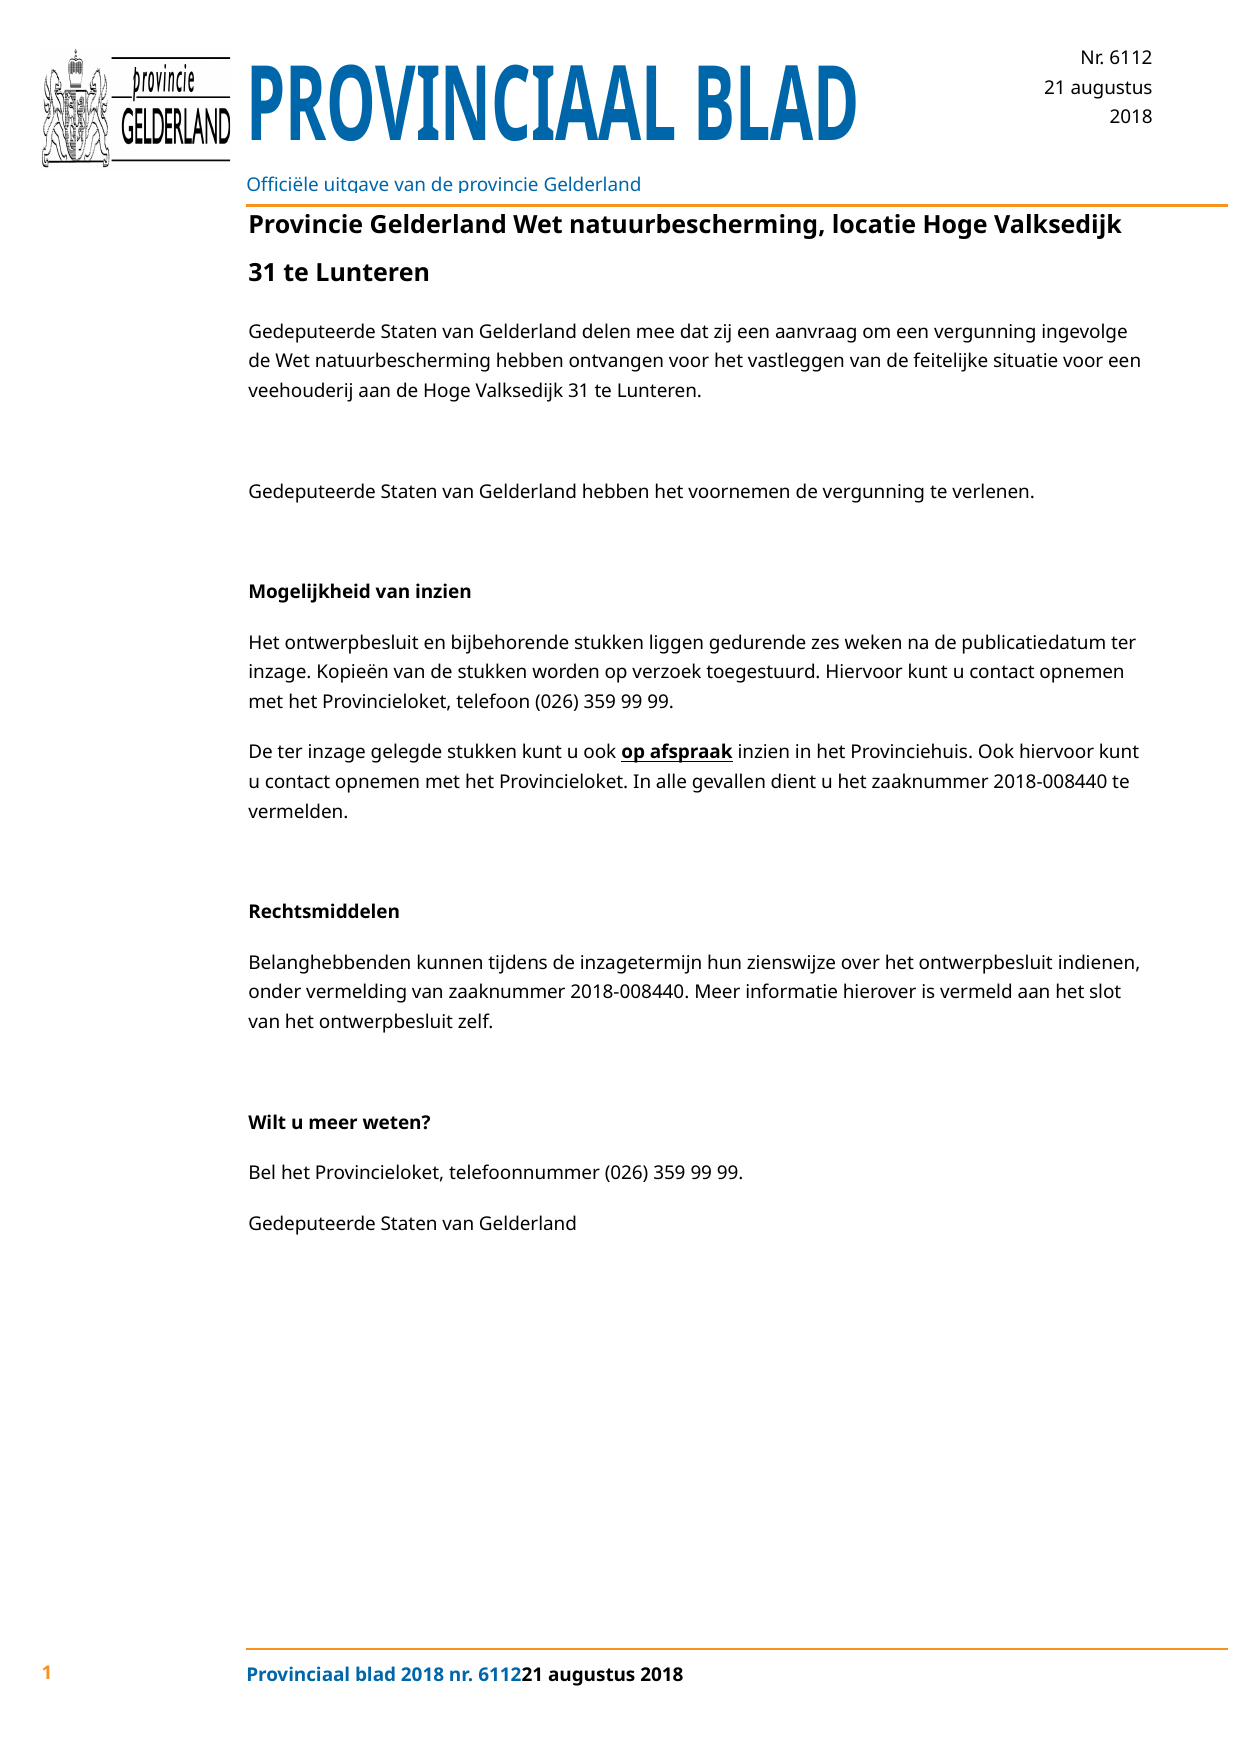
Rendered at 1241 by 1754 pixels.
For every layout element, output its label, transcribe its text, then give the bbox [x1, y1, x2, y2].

text Bel het Provincieloket, telefoonnummer (026) 359 99 99. [248, 1159, 1152, 1185]
text Het ontwerpbesluit en bijbehorende stukken liggen gedurende zes weken na de publicatiedatum ter inzage. Kopieën van de stukken worden op verzoek toegestuurd. Hiervoor kunt u contact opnemen met het Provincieloket, telefoon (026) 359 99 99. [248, 629, 1152, 714]
text Provincie Gelderland Wet natuurbescherming, locatie Hoge Valksedijk 31 te Lunteren [248, 207, 1152, 288]
text Gedeputeerde Staten van Gelderland [248, 1210, 1152, 1236]
text Rechtsmiddelen [248, 899, 1152, 924]
text Belanghebbenden kunnen tijdens de inzagetermijn hun zienswijze over het ontwerpbesluit indienen, onder vermelding van zaaknummer 2018-008440. Meer informatie hierover is vermeld aan het slot van het ontwerpbesluit zelf. [248, 949, 1152, 1034]
text Gedeputeerde Staten van Gelderland hebben het voornemen de vergunning te verlenen. [248, 478, 1152, 504]
text Mogelijkheid van inzien [248, 579, 1152, 604]
text Wilt u meer weten? [248, 1109, 1152, 1135]
text Gedeputeerde Staten van Gelderland delen mee dat zij een aanvraag om een vergunning ingevolge de Wet natuurbescherming hebben ontvangen voor het vastleggen van de feitelijke situatie voor een veehouderij aan de Hoge Valksedijk 31 te Lunteren. [248, 318, 1152, 403]
text De ter inzage gelegde stukken kunt u ook op afspraak inzien in het Provinciehuis. Ook hiervoor kunt u contact opnemen met het Provincieloket. In alle gevallen dient u het zaaknummer 2018-008440 te vermelden. [248, 739, 1152, 824]
picture [41, 47, 231, 172]
